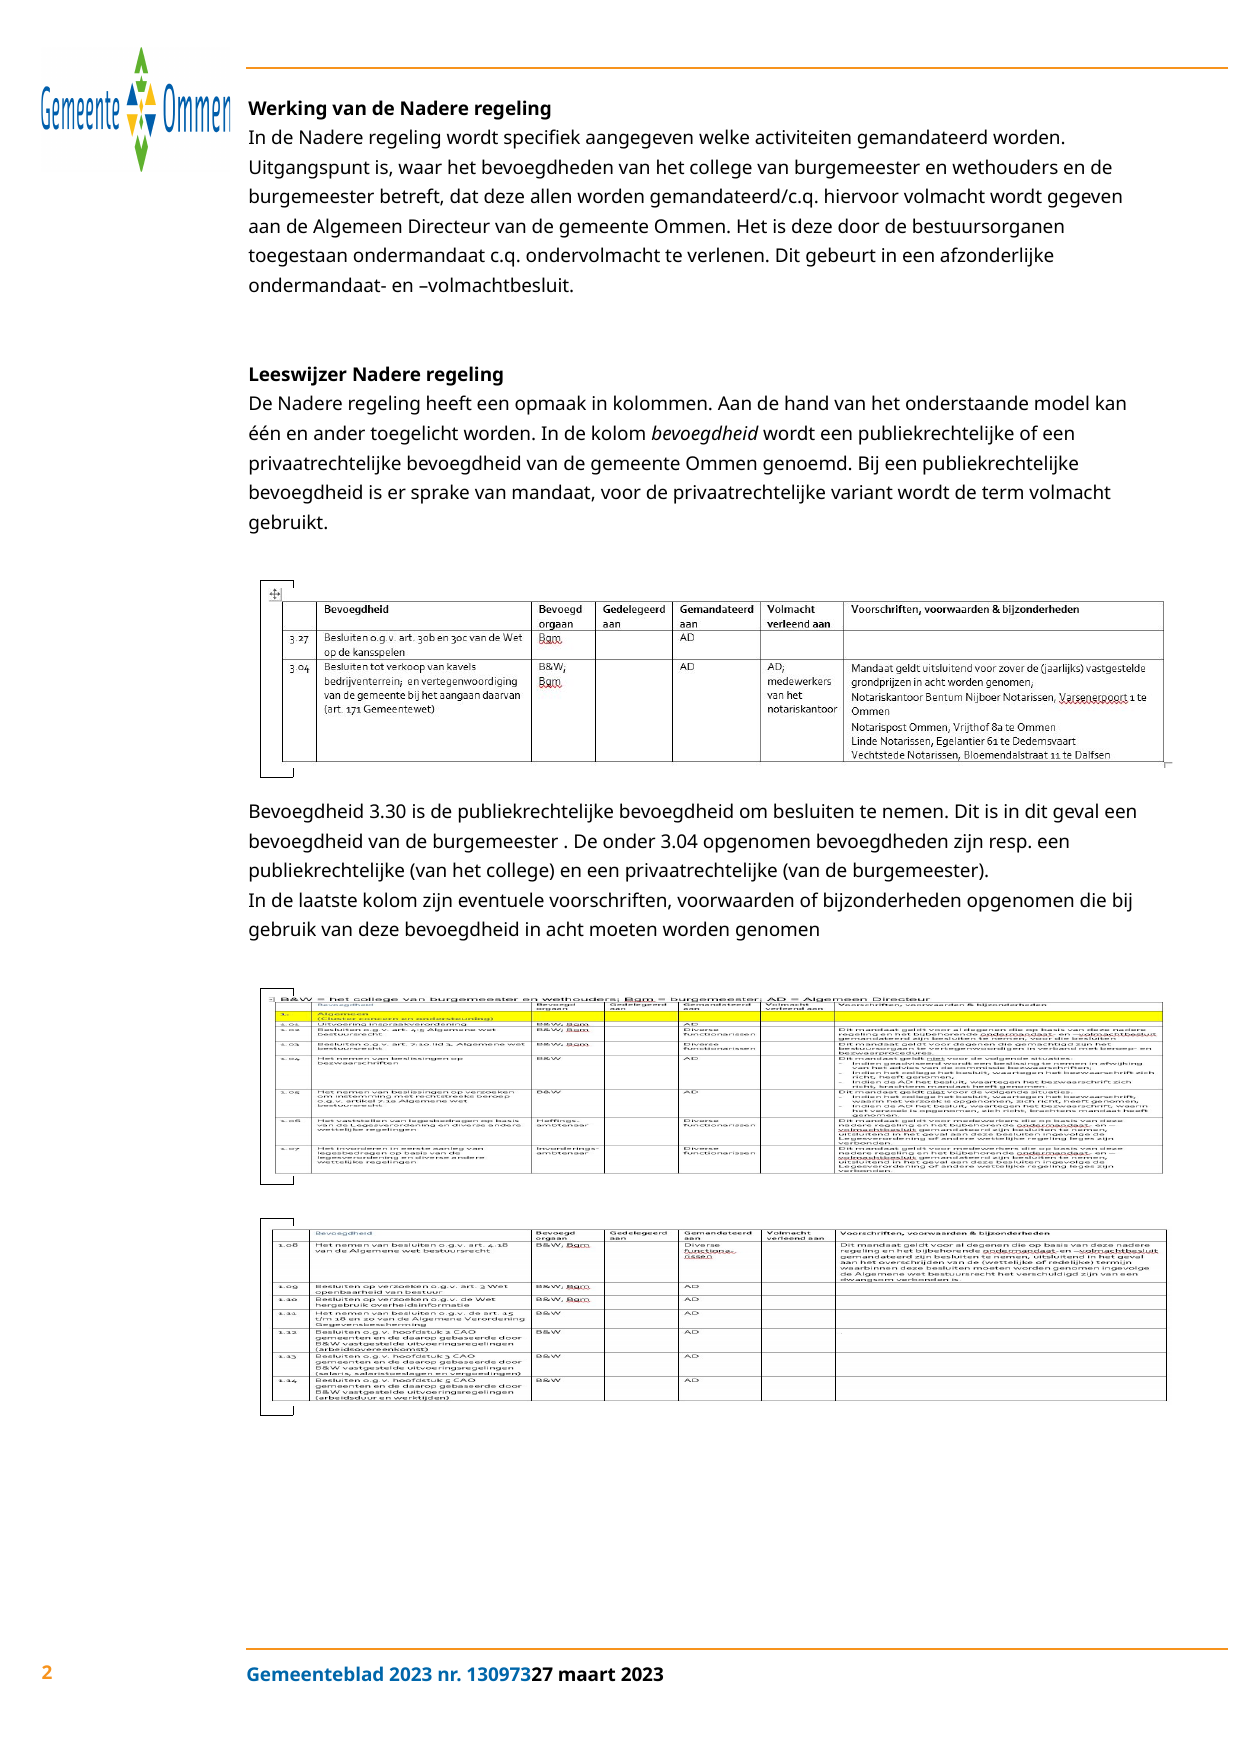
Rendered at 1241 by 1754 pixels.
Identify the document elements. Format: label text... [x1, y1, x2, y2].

text Uitgangspunt is, waar het bevoegdheden van het college van burgemeester en wethouders en de burgemeester betreft, dat deze allen worden gemandateerd/c.q. hiervoor volmacht wordt gegeven aan de Algemeen Directeur van de gemeente Ommen. Het is deze door de bestuursorganen toegestaan ondermandaat c.q. ondervolmacht te verlenen. Dit gebeurt in een afzonderlijke ondermandaat- en –volmachtbesluit. [248, 154, 1152, 298]
text In de Nadere regeling wordt specifiek aangegeven welke activiteiten gemandateerd worden. [248, 124, 1152, 150]
text Werking van de Nadere regeling [248, 95, 1152, 121]
picture [268, 996, 1173, 1176]
text De Nadere regeling heeft een opmaak in kolommen. Aan de hand van het onderstaande model kan één en ander toegelicht worden. In de kolom bevoegdheid wordt een publiekrechtelijke of een privaatrechtelijke bevoegdheid van de gemeente Ommen genoemd. Bij een publiekrechtelijke bevoegdheid is er sprake van mandaat, voor de privaatrechtelijke variant wordt de term volmacht gebruikt. [248, 391, 1152, 535]
text Leeswijzer Nadere regeling [248, 361, 1152, 387]
picture [41, 47, 231, 172]
text Bevoegdheid 3.30 is de publiekrechtelijke bevoegdheid om besluiten te nemen. Dit is in dit geval een bevoegdheid van de burgemeester . De onder 3.04 opgenomen bevoegdheden zijn resp. een publiekrechtelijke (van het college) en een privaatrechtelijke (van de burgemeester). [248, 798, 1152, 883]
picture [268, 588, 1173, 768]
text In de laatste kolom zijn eventuele voorschriften, voorwaarden of bijzonderheden opgenomen die bij gebruik van deze bevoegdheid in acht moeten worden genomen [248, 887, 1152, 942]
picture [268, 1226, 1173, 1406]
